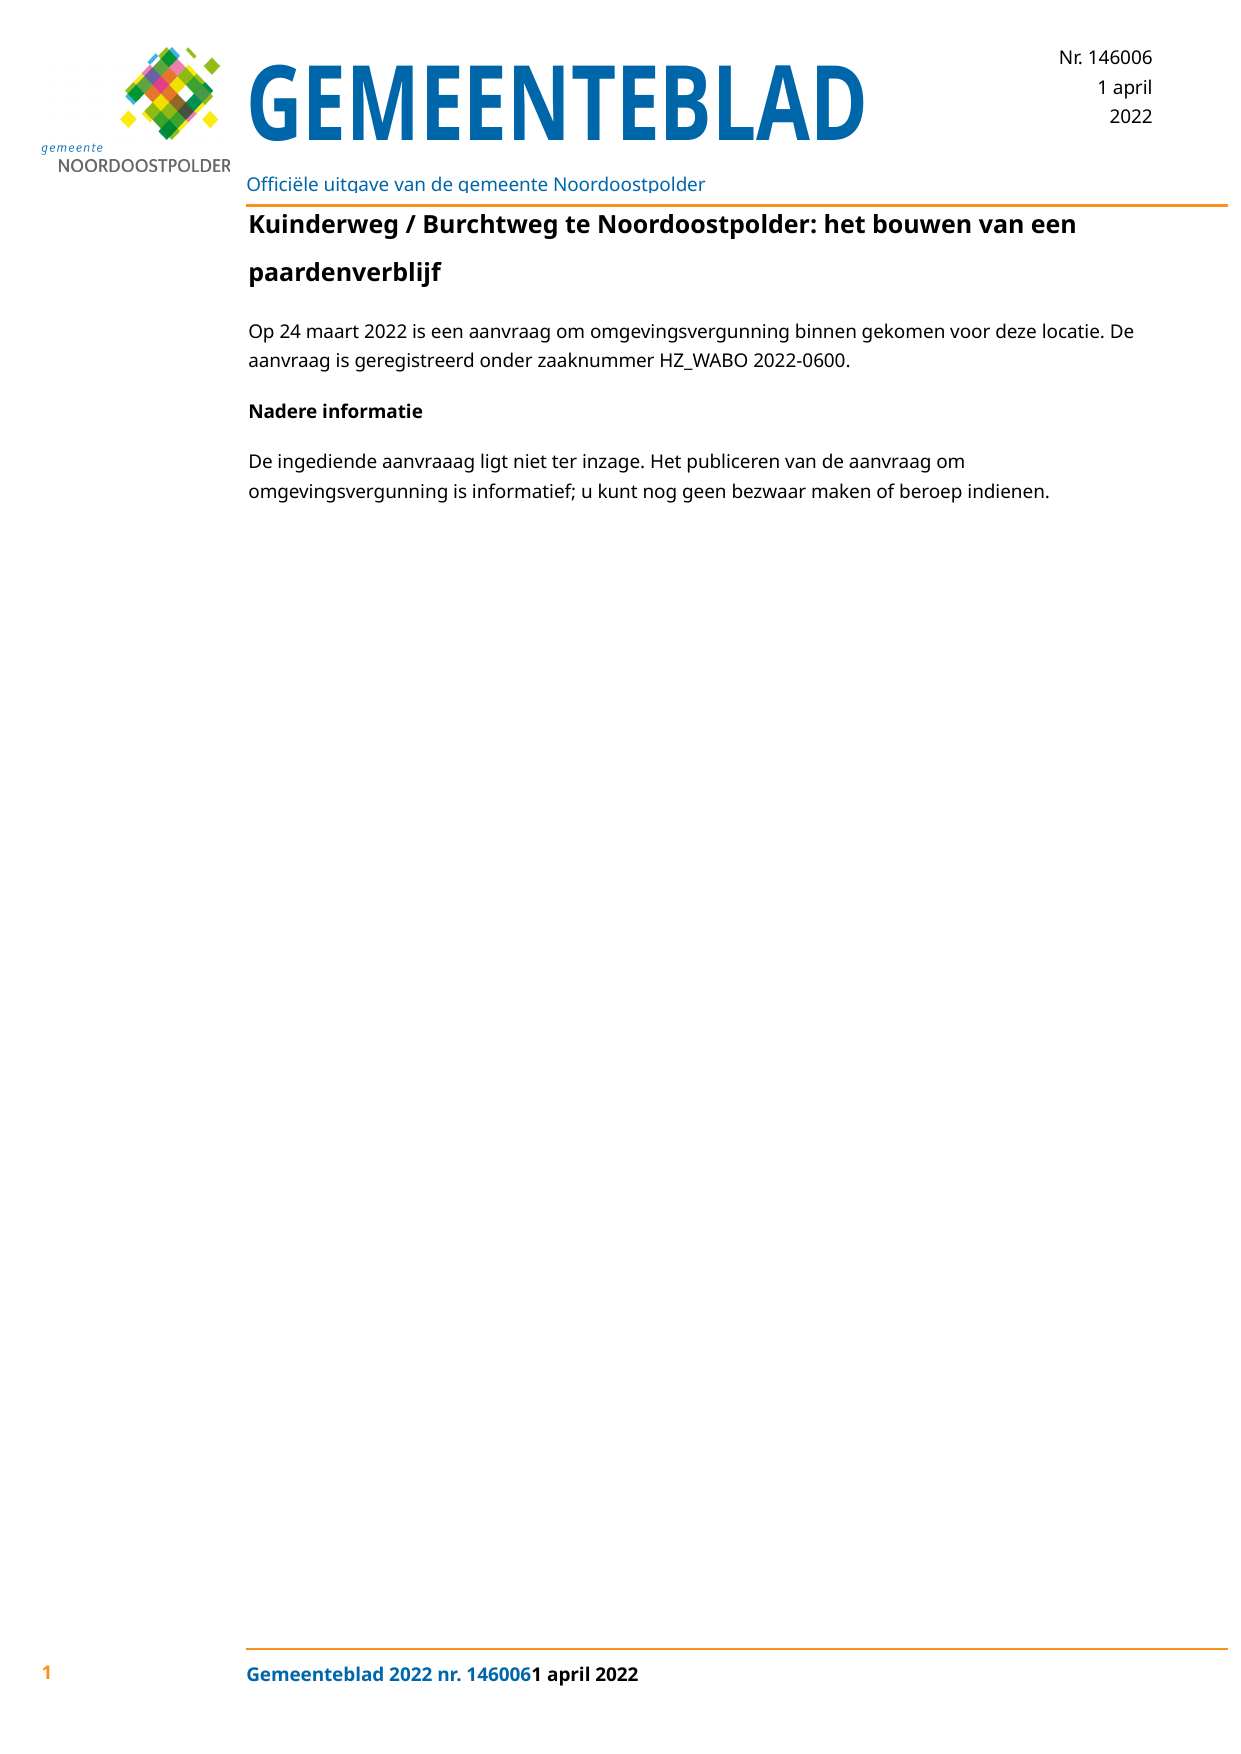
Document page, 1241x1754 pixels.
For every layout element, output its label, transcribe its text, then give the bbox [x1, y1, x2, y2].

text Op 24 maart 2022 is een aanvraag om omgevingsvergunning binnen gekomen voor deze locatie. De aanvraag is geregistreerd onder zaaknummer HZ_WABO 2022-0600. [248, 318, 1152, 373]
text De ingediende aanvraaag ligt niet ter inzage. Het publiceren van de aanvraag om omgevingsvergunning is informatief; u kunt nog geen bezwaar maken of beroep indienen. [248, 448, 1152, 504]
text Kuinderweg / Burchtweg te Noordoostpolder: het bouwen van een paardenverblijf [248, 207, 1152, 288]
picture [41, 47, 231, 172]
text Nadere informatie [248, 398, 1152, 424]
